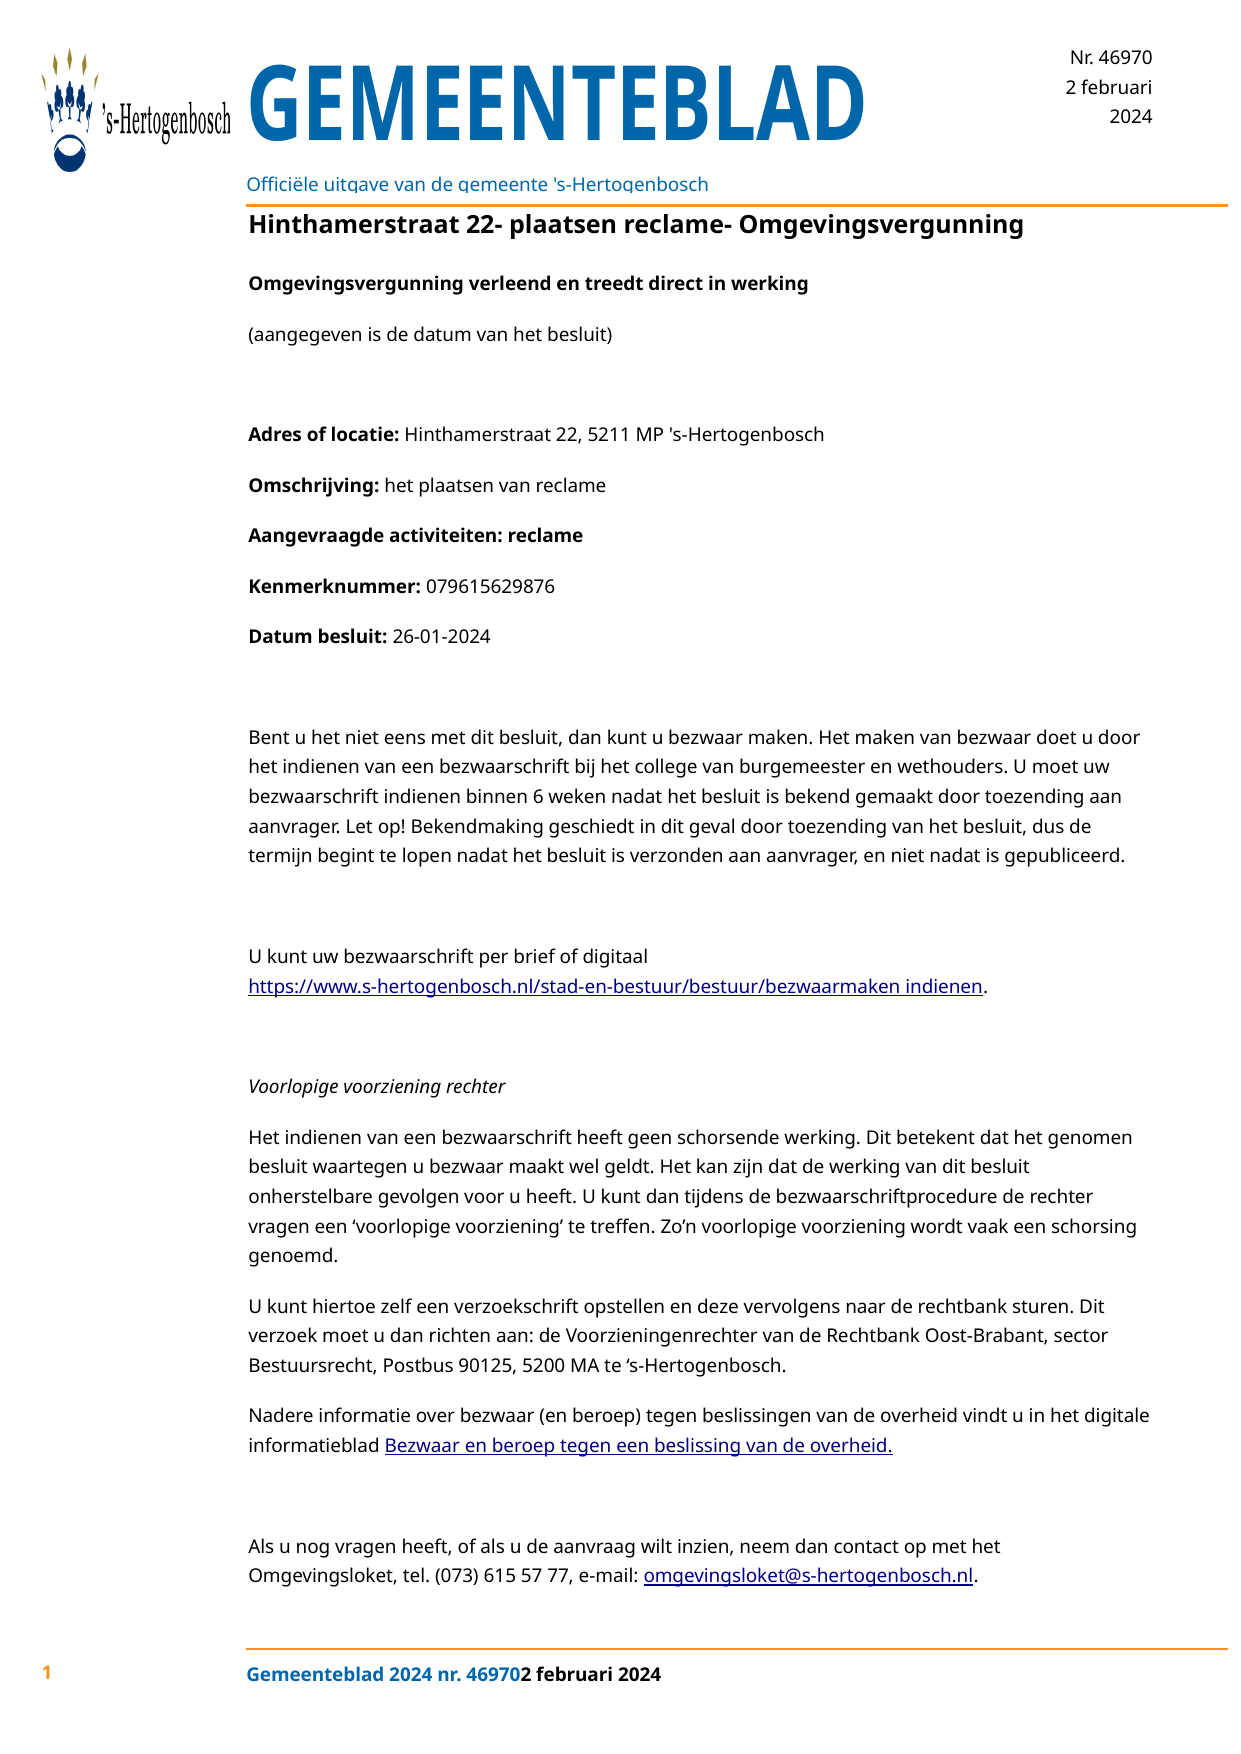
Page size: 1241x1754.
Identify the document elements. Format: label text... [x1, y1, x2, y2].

text Adres of locatie: Hinthamerstraat 22, 5211 MP 's-Hertogenbosch [248, 422, 1152, 447]
text U kunt uw bezwaarschrift per brief of digitaal https://www.s-hertogenbosch.nl/stad-en-bestuur/bestuur/bezwaarmaken indienen. [248, 943, 1152, 998]
text Het indienen van een bezwaarschrift heeft geen schorsende werking. Dit betekent dat het genomen besluit waartegen u bezwaar maakt wel geldt. Het kan zijn dat de werking van dit besluit onherstelbare gevolgen voor u heeft. U kunt dan tijdens de bezwaarschriftprocedure de rechter vragen een ‘voorlopige voorziening’ te treffen. Zo’n voorlopige voorziening wordt vaak een schorsing genoemd. [248, 1124, 1152, 1268]
text Aangevraagde activiteiten: reclame [248, 522, 1152, 548]
text Hinthamerstraat 22- plaatsen reclame- Omgevingsvergunning [248, 207, 1152, 241]
text Datum besluit: 26-01-2024 [248, 623, 1152, 649]
text Bent u het niet eens met dit besluit, dan kunt u bezwaar maken. Het maken van bezwaar doet u door het indienen van een bezwaarschrift bij het college van burgemeester en wethouders. U moet uw bezwaarschrift indienen binnen 6 weken nadat het besluit is bekend gemaakt door toezending aan aanvrager. Let op! Bekendmaking geschiedt in dit geval door toezending van het besluit, dus de termijn begint te lopen nadat het besluit is verzonden aan aanvrager, en niet nadat is gepubliceerd. [248, 724, 1152, 868]
text Nadere informatie over bezwaar (en beroep) tegen beslissingen van de overheid vindt u in het digitale informatieblad Bezwaar en beroep tegen een beslissing van de overheid. [248, 1402, 1152, 1458]
text U kunt hiertoe zelf een verzoekschrift opstellen en deze vervolgens naar de rechtbank sturen. Dit verzoek moet u dan richten aan: de Voorzieningenrechter van de Rechtbank Oost-Brabant, sector Bestuursrecht, Postbus 90125, 5200 MA te ‘s-Hertogenbosch. [248, 1293, 1152, 1378]
text Omschrijving: het plaatsen van reclame [248, 472, 1152, 498]
text Als u nog vragen heeft, of als u de aanvraag wilt inzien, neem dan contact op met het Omgevingsloket, tel. (073) 615 57 77, e-mail: omgevingsloket@s-hertogenbosch.nl. [248, 1533, 1152, 1588]
text Kenmerknummer: 079615629876 [248, 573, 1152, 598]
text Voorlopige voorziening rechter [248, 1074, 1152, 1099]
picture [41, 47, 231, 172]
text Omgevingsvergunning verleend en treedt direct in werking [248, 270, 1152, 296]
text (aangegeven is de datum van het besluit) [248, 321, 1152, 346]
